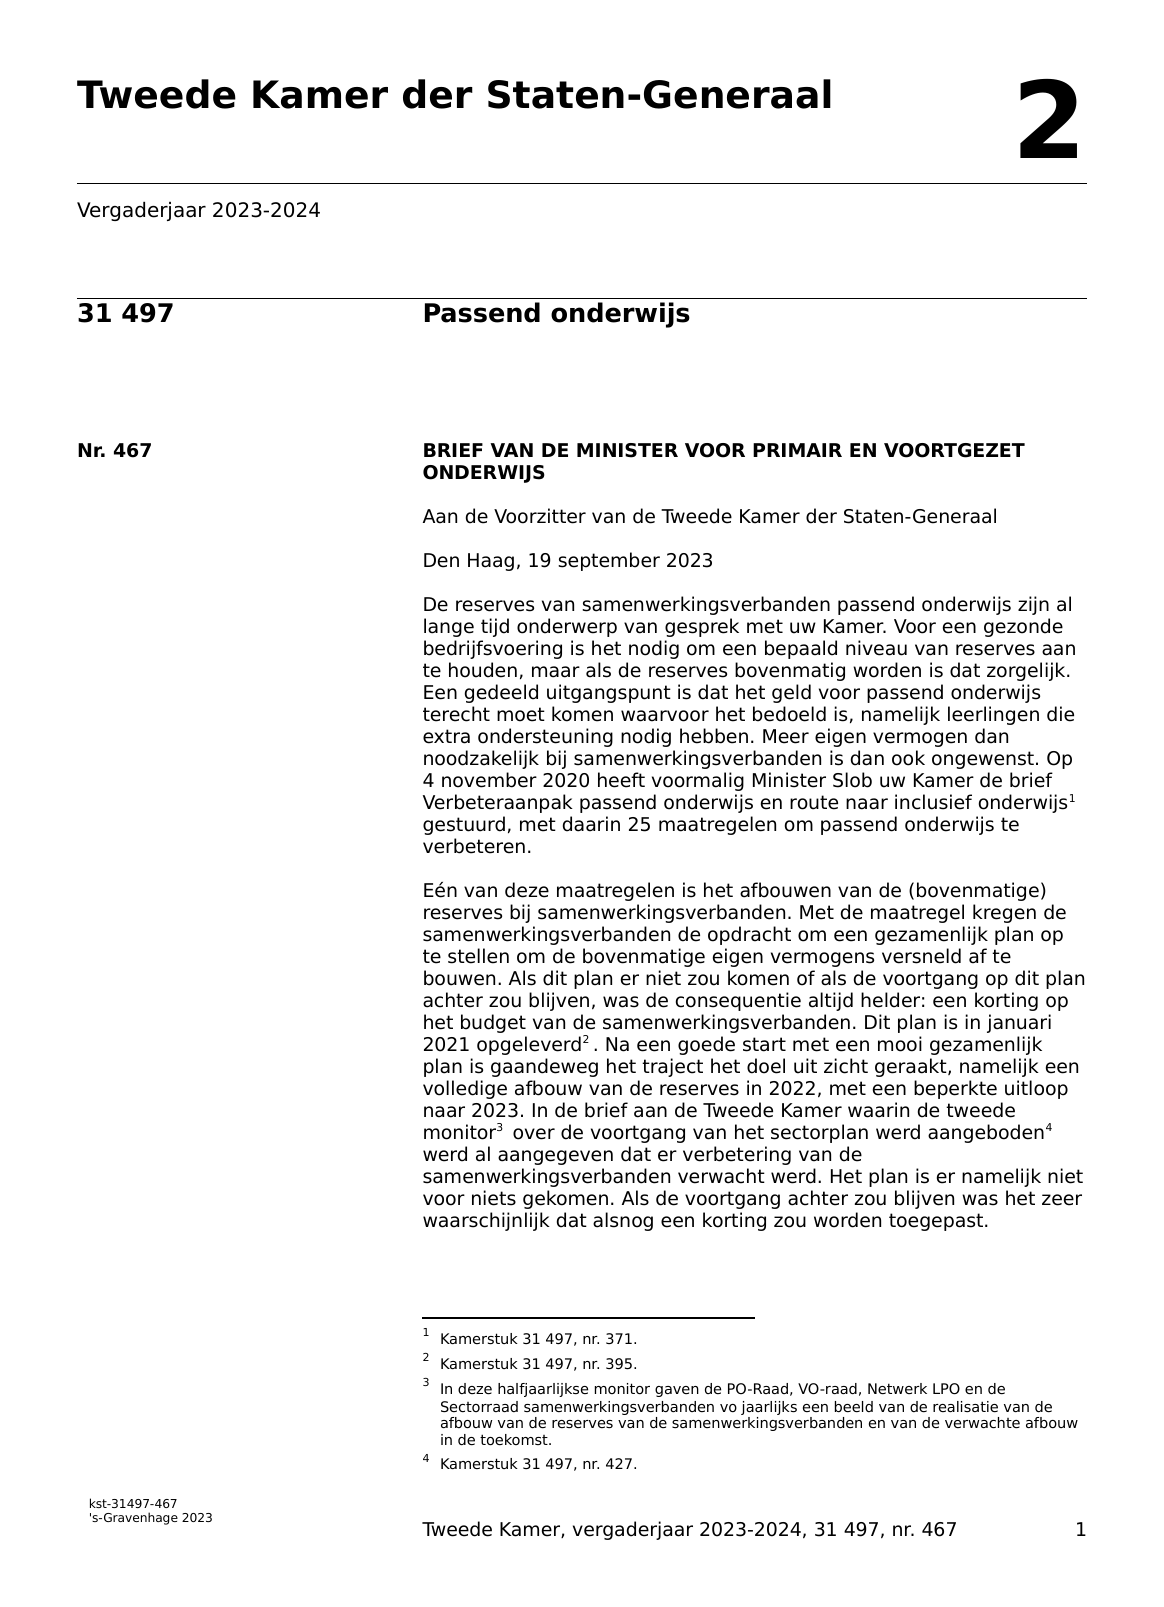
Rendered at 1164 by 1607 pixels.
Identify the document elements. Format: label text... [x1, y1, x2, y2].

text Kamerstuk 31 497, nr. 371. [422, 1327, 1087, 1349]
text 's-Gravenhage 2023 [88, 1511, 323, 1525]
text Aan de Voorzitter van de Tweede Kamer der Staten-Generaal [422, 506, 1087, 528]
table_cell Vergaderjaar 2023-2024 [77, 184, 1087, 298]
text Kamerstuk 31 497, nr. 395. [422, 1352, 1087, 1374]
text kst-31497-467 [88, 1497, 323, 1511]
table_header 2 [886, 59, 1087, 183]
text De reserves van samenwerkingsverbanden passend onderwijs zijn al lange tijd onderwerp van gesprek met uw Kamer. Voor een gezonde bedrijfsvoering is het nodig om een bepaald niveau van reserves aan te houden, maar als de reserves bovenmatig worden is dat zorgelijk. Een gedeeld uitgangspunt is dat het geld voor passend onderwijs terecht moet komen waarvoor het bedoeld is, namelijk leerlingen die extra ondersteuning nodig hebben. Meer eigen vermogen dan noodzakelijk bij samenwerkingsverbanden is dan ook ongewenst. Op 4 november 2020 heeft voormalig Minister Slob uw Kamer de brief Verbeteraanpak passend onderwijs en route naar inclusief onderwijs gestuurd, met daarin 25 maatregelen om passend onderwijs te verbeteren. [422, 594, 1087, 858]
table_header Tweede Kamer der Staten-Generaal [77, 59, 886, 183]
text Eén van deze maatregelen is het afbouwen van de (bovenmatige) reserves bij samenwerkingsverbanden. Met de maatregel kregen de samenwerkingsverbanden de opdracht om een gezamenlijk plan op te stellen om de bovenmatige eigen vermogens versneld af te bouwen. Als dit plan er niet zou komen of als de voortgang op dit plan achter zou blijven, was de consequentie altijd helder: een korting op het budget van de samenwerkingsverbanden. Dit plan is in januari 2021 opgeleverd. Na een goede start met een mooi gezamenlijk plan is gaandeweg het traject het doel uit zicht geraakt, namelijk een volledige afbouw van de reserves in 2022, met een beperkte uitloop naar 2023. In de brief aan de Tweede Kamer waarin de tweede monitor over de voortgang van het sectorplan werd aangeboden werd al aangegeven dat er verbetering van de samenwerkingsverbanden verwacht werd. Het plan is er namelijk niet voor niets gekomen. Als de voortgang achter zou blijven was het zeer waarschijnlijk dat alsnog een korting zou worden toegepast. [422, 880, 1087, 1232]
subtitle Nr. 467 BRIEF VAN DE MINISTER VOOR PRIMAIR EN VOORTGEZET ONDERWIJS [77, 440, 1087, 484]
text Kamerstuk 31 497, nr. 427. [422, 1452, 1087, 1474]
text Den Haag, 19 september 2023 [422, 550, 1087, 572]
text In deze halfjaarlijkse monitor gaven de PO-Raad, VO-raad, Netwerk LPO en de Sectorraad samenwerkingsverbanden vo jaarlijks een beeld van de realisatie van de afbouw van de reserves van de samenwerkingsverbanden en van de verwachte afbouw in de toekomst. [422, 1377, 1087, 1449]
subtitle 31 497 Passend onderwijs [77, 299, 1087, 329]
